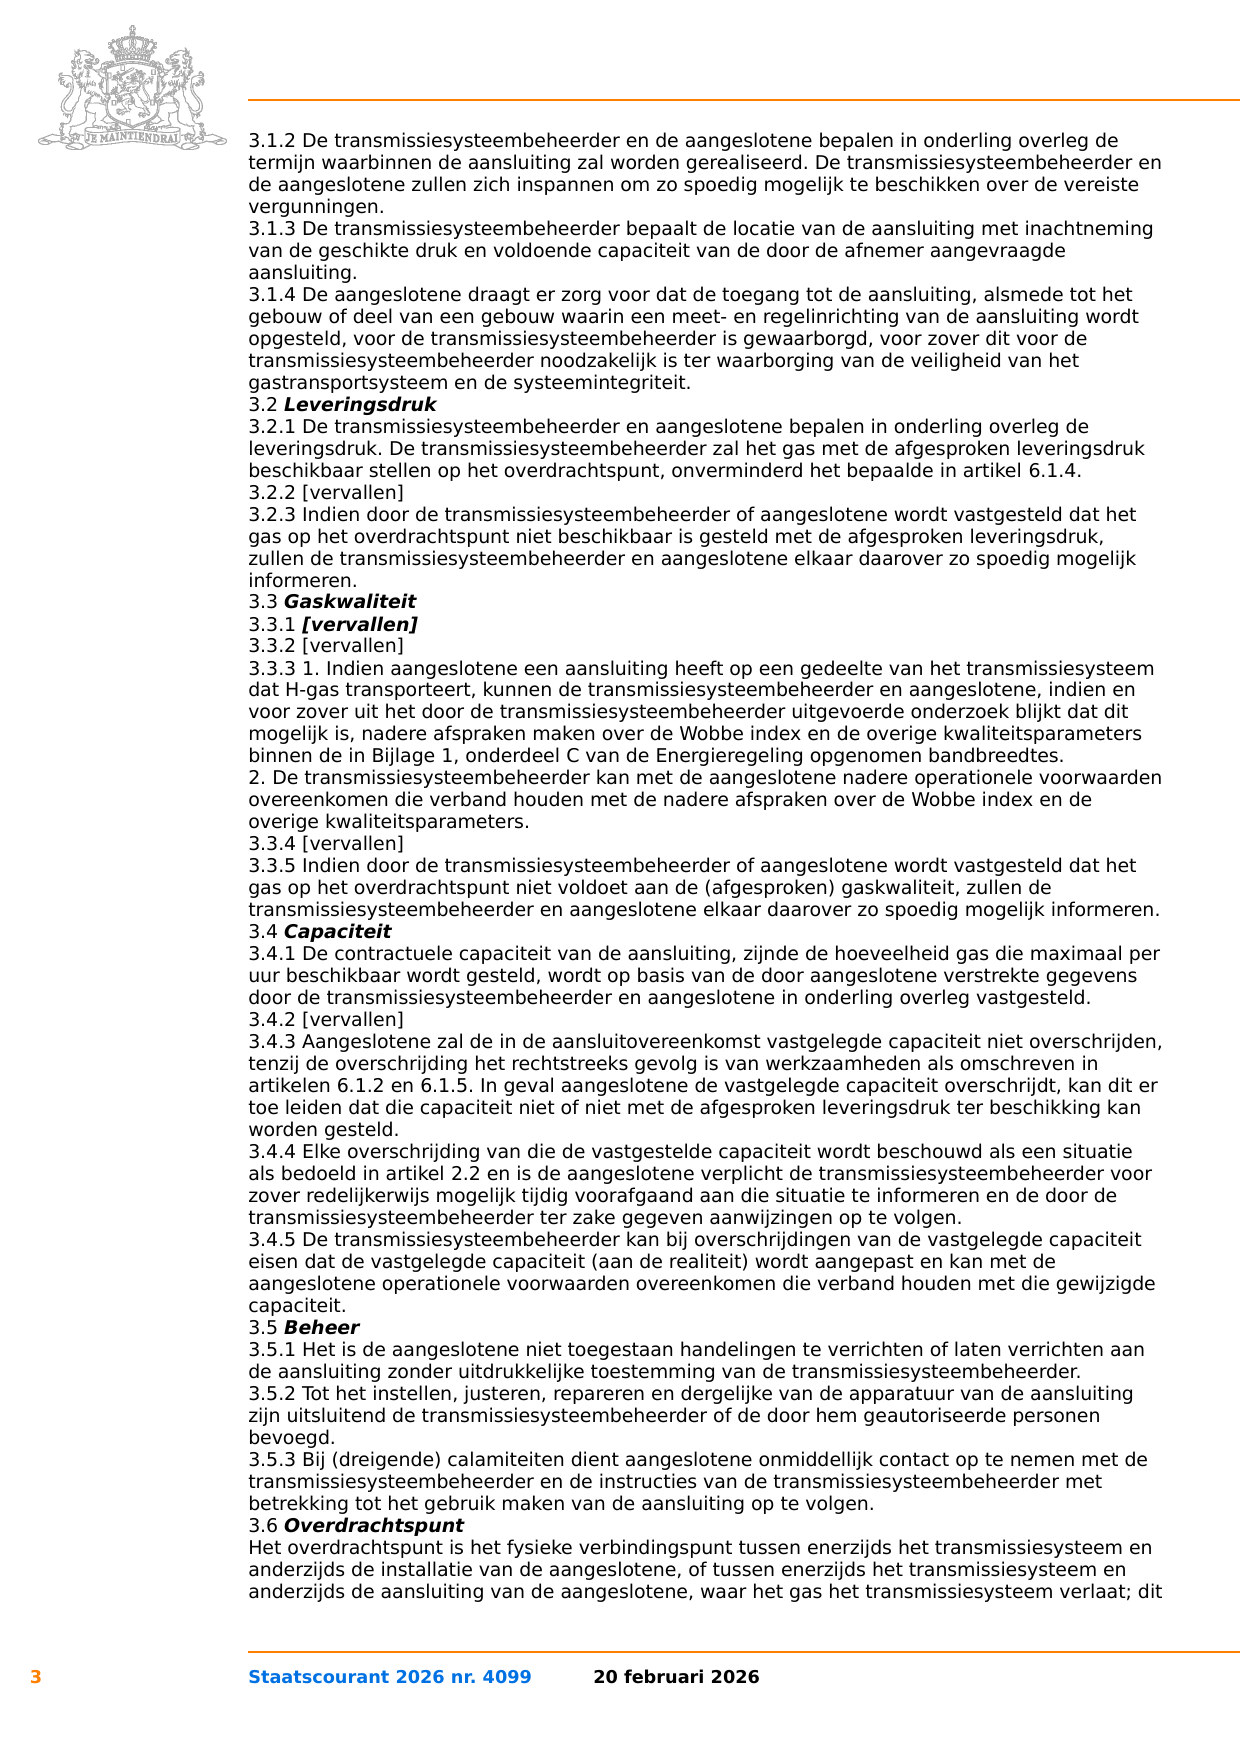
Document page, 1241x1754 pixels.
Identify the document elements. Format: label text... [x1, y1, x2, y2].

text 3.5.1 Het is de aangeslotene niet toegestaan handelingen te verrichten of laten verrichten aan de aansluiting zonder uitdrukkelijke toestemming van de transmissiesysteembeheerder. [248, 1339, 1163, 1383]
text 3.5.2 Tot het instellen, justeren, repareren en dergelijke van de apparatuur van de aansluiting zijn uitsluitend de transmissiesysteembeheerder of de door hem geautoriseerde personen bevoegd. [248, 1383, 1163, 1449]
text 3.4.2 [vervallen] [248, 1009, 1163, 1031]
text 3.4.3 Aangeslotene zal de in de aansluitovereenkomst vastgelegde capaciteit niet overschrijden, tenzij de overschrijding het rechtstreeks gevolg is van werkzaamheden als omschreven in artikelen 6.1.2 en 6.1.5. In geval aangeslotene de vastgelegde capaciteit overschrijdt, kan dit er toe leiden dat die capaciteit niet of niet met de afgesproken leveringsdruk ter beschikking kan worden gesteld. [248, 1031, 1163, 1141]
text 3.6 Overdrachtspunt [248, 1514, 1163, 1537]
text Het overdrachtspunt is het fysieke verbindingspunt tussen enerzijds het transmissiesysteem en anderzijds de installatie van de aangeslotene, of tussen enerzijds het transmissiesysteem en anderzijds de aansluiting van de aangeslotene, waar het gas het transmissiesysteem verlaat; dit [248, 1537, 1163, 1602]
text 3.2.3 Indien door de transmissiesysteembeheerder of aangeslotene wordt vastgesteld dat het gas op het overdrachtspunt niet beschikbaar is gesteld met de afgesproken leveringsdruk, zullen de transmissiesysteembeheerder en aangeslotene elkaar daarover zo spoedig mogelijk informeren. [248, 503, 1163, 591]
text 3.1.4 De aangeslotene draagt er zorg voor dat de toegang tot de aansluiting, alsmede tot het gebouw of deel van een gebouw waarin een meet- en regelinrichting van de aansluiting wordt opgesteld, voor de transmissiesysteembeheerder is gewaarborgd, voor zover dit voor de transmissiesysteembeheerder noodzakelijk is ter waarborging van de veiligheid van het gastransportsysteem en de systeemintegriteit. [248, 284, 1163, 394]
picture [38, 25, 227, 150]
text 3.3.1 [vervallen] [248, 613, 1163, 635]
text 3.3 Gaskwaliteit [248, 591, 1163, 613]
text 3.4.5 De transmissiesysteembeheerder kan bij overschrijdingen van de vastgelegde capaciteit eisen dat de vastgelegde capaciteit (aan de realiteit) wordt aangepast en kan met de aangeslotene operationele voorwaarden overeenkomen die verband houden met die gewijzigde capaciteit. [248, 1229, 1163, 1317]
text 2. De transmissiesysteembeheerder kan met de aangeslotene nadere operationele voorwaarden overeenkomen die verband houden met de nadere afspraken over de Wobbe index en de overige kwaliteitsparameters. [248, 767, 1163, 833]
text 3.2.1 De transmissiesysteembeheerder en aangeslotene bepalen in onderling overleg de leveringsdruk. De transmissiesysteembeheerder zal het gas met de afgesproken leveringsdruk beschikbaar stellen op het overdrachtspunt, onverminderd het bepaalde in artikel 6.1.4. [248, 416, 1163, 482]
text 3.1.2 De transmissiesysteembeheerder en de aangeslotene bepalen in onderling overleg de termijn waarbinnen de aansluiting zal worden gerealiseerd. De transmissiesysteembeheerder en de aangeslotene zullen zich inspannen om zo spoedig mogelijk te beschikken over de vereiste vergunningen. [248, 130, 1163, 218]
text 3.5 Beheer [248, 1317, 1163, 1339]
text 3.4.1 De contractuele capaciteit van de aansluiting, zijnde de hoeveelheid gas die maximaal per uur beschikbaar wordt gesteld, wordt op basis van de door aangeslotene verstrekte gegevens door de transmissiesysteembeheerder en aangeslotene in onderling overleg vastgesteld. [248, 943, 1163, 1009]
text 3.2 Leveringsdruk [248, 394, 1163, 416]
text 3.4.4 Elke overschrijding van die de vastgestelde capaciteit wordt beschouwd als een situatie als bedoeld in artikel 2.2 en is de aangeslotene verplicht de transmissiesysteembeheerder voor zover redelijkerwijs mogelijk tijdig voorafgaand aan die situatie te informeren en de door de transmissiesysteembeheerder ter zake gegeven aanwijzingen op te volgen. [248, 1141, 1163, 1229]
text 3.3.2 [vervallen] [248, 635, 1163, 657]
text 3.2.2 [vervallen] [248, 482, 1163, 503]
text 3.5.3 Bij (dreigende) calamiteiten dient aangeslotene onmiddellijk contact op te nemen met de transmissiesysteembeheerder en de instructies van de transmissiesysteembeheerder met betrekking tot het gebruik maken van de aansluiting op te volgen. [248, 1449, 1163, 1514]
text 3.3.3 1. Indien aangeslotene een aansluiting heeft op een gedeelte van het transmissiesysteem dat H-gas transporteert, kunnen de transmissiesysteembeheerder en aangeslotene, indien en voor zover uit het door de transmissiesysteembeheerder uitgevoerde onderzoek blijkt dat dit mogelijk is, nadere afspraken maken over de Wobbe index en de overige kwaliteitsparameters binnen de in Bijlage 1, onderdeel C van de Energieregeling opgenomen bandbreedtes. [248, 657, 1163, 767]
text 3.3.5 Indien door de transmissiesysteembeheerder of aangeslotene wordt vastgesteld dat het gas op het overdrachtspunt niet voldoet aan de (afgesproken) gaskwaliteit, zullen de transmissiesysteembeheerder en aangeslotene elkaar daarover zo spoedig mogelijk informeren. [248, 855, 1163, 921]
text 3.1.3 De transmissiesysteembeheerder bepaalt de locatie van de aansluiting met inachtneming van de geschikte druk en voldoende capaciteit van de door de afnemer aangevraagde aansluiting. [248, 218, 1163, 284]
text 3.4 Capaciteit [248, 921, 1163, 943]
text 3.3.4 [vervallen] [248, 833, 1163, 855]
